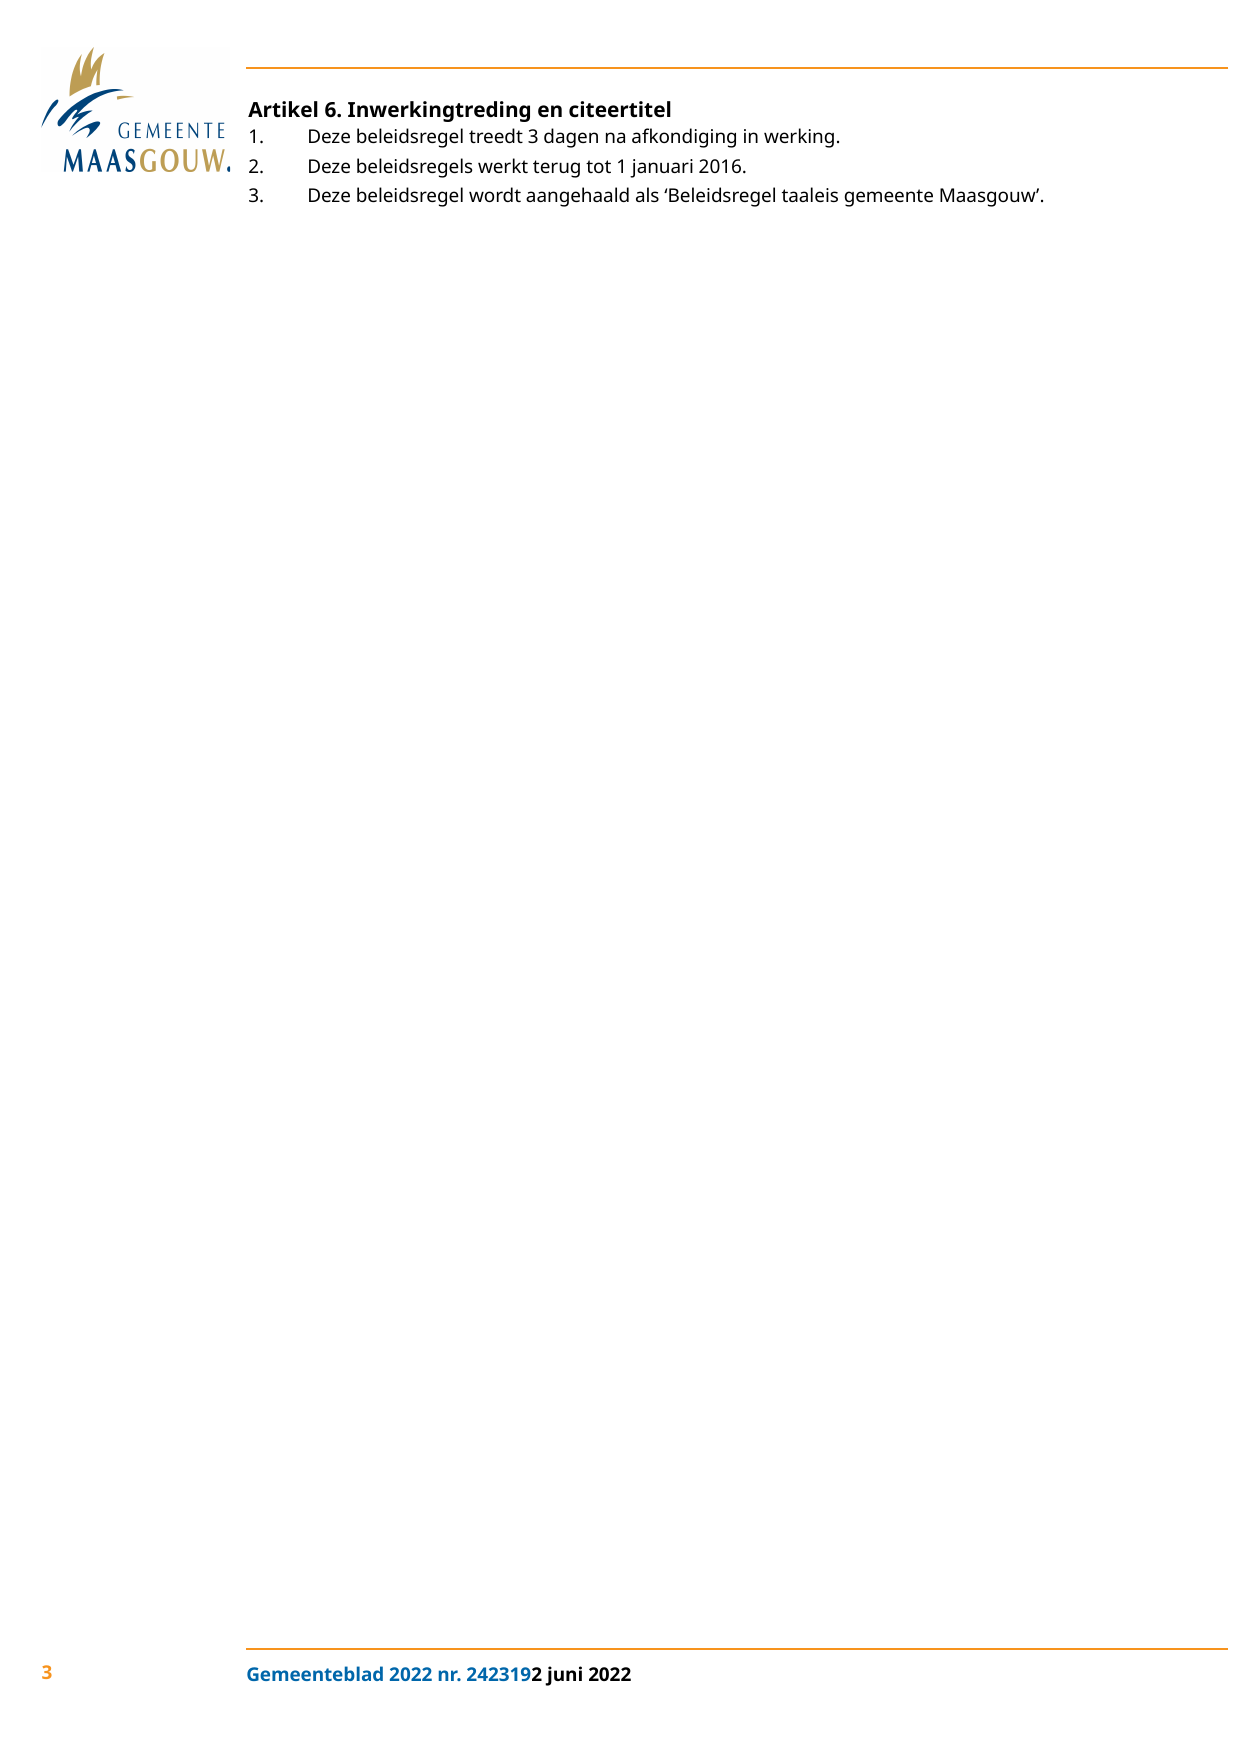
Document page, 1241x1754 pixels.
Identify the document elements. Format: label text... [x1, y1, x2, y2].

picture [41, 47, 231, 172]
text Artikel 6. Inwerkingtreding en citeertitel [248, 95, 1152, 123]
list Deze beleidsregel treedt 3 dagen na afkondiging in werking. [248, 123, 1152, 149]
list Deze beleidsregels werkt terug tot 1 januari 2016. [248, 153, 1152, 178]
list Deze beleidsregel wordt aangehaald als ‘Beleidsregel taaleis gemeente Maasgouw’. [248, 182, 1152, 208]
